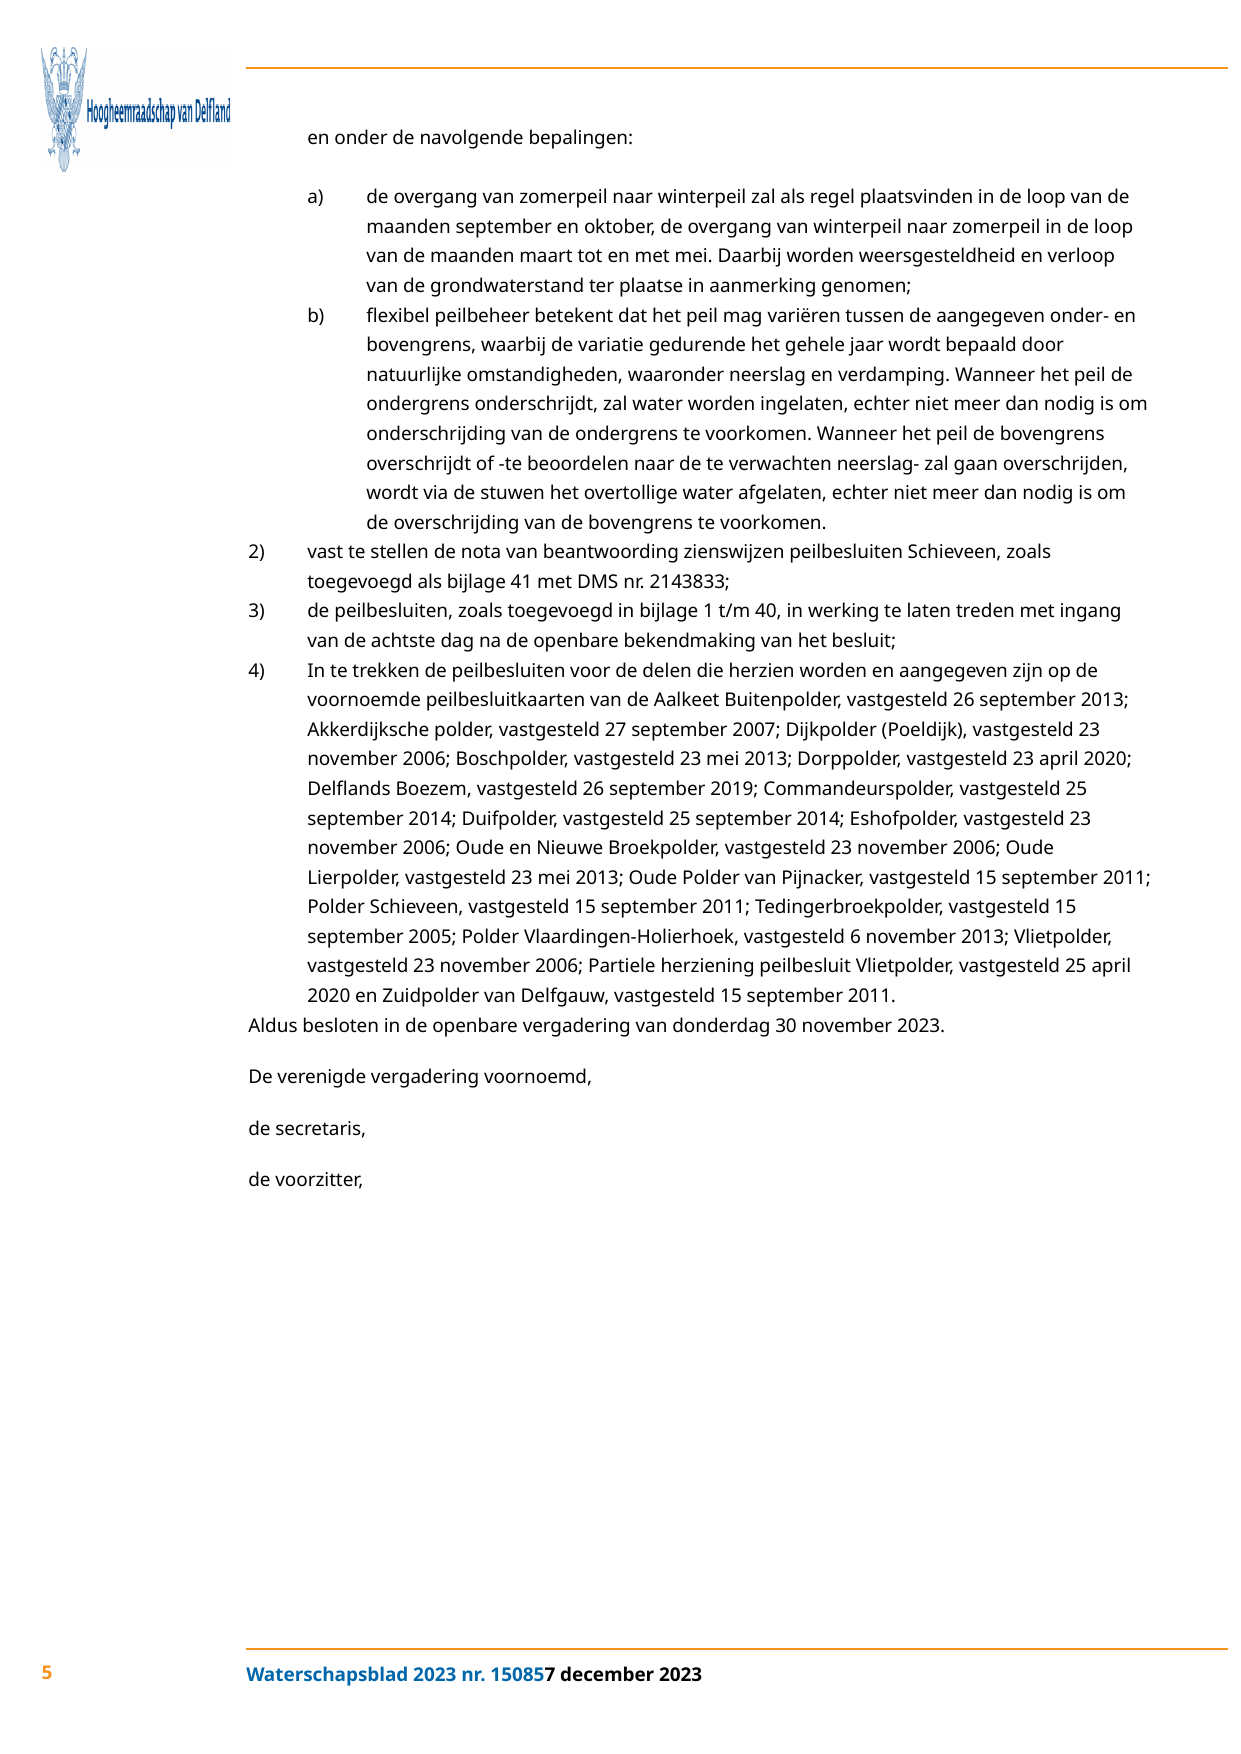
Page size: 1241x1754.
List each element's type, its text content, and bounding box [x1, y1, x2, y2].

list en onder de navolgende bepalingen: [248, 124, 1152, 150]
list In te trekken de peilbesluiten voor de delen die herzien worden en aangegeven zijn op de voornoemde peilbesluitkaarten van de Aalkeet Buitenpolder, vastgesteld 26 september 2013; Akkerdijksche polder, vastgesteld 27 september 2007; Dijkpolder (Poeldijk), vastgesteld 23 november 2006; Boschpolder, vastgesteld 23 mei 2013; Dorppolder, vastgesteld 23 april 2020; Delflands Boezem, vastgesteld 26 september 2019; Commandeurspolder, vastgesteld 25 september 2014; Duifpolder, vastgesteld 25 september 2014; Eshofpolder, vastgesteld 23 november 2006; Oude en Nieuwe Broekpolder, vastgesteld 23 november 2006; Oude Lierpolder, vastgesteld 23 mei 2013; Oude Polder van Pijnacker, vastgesteld 15 september 2011; Polder Schieveen, vastgesteld 15 september 2011; Tedingerbroekpolder, vastgesteld 15 september 2005; Polder Vlaardingen-Holierhoek, vastgesteld 6 november 2013; Vlietpolder, vastgesteld 23 november 2006; Partiele herziening peilbesluit Vlietpolder, vastgesteld 25 april 2020 en Zuidpolder van Delfgauw, vastgesteld 15 september 2011. [248, 657, 1152, 1008]
picture [41, 47, 231, 172]
list de overgang van zomerpeil naar winterpeil zal als regel plaatsvinden in de loop van de maanden september en oktober, de overgang van winterpeil naar zomerpeil in de loop van de maanden maart tot en met mei. Daarbij worden weersgesteldheid en verloop van de grondwaterstand ter plaatse in aanmerking genomen; [307, 183, 1152, 298]
text de voorzitter, [248, 1166, 1152, 1192]
list vast te stellen de nota van beantwoording zienswijzen peilbesluiten Schieveen, zoals toegevoegd als bijlage 41 met DMS nr. 2143833; [248, 538, 1152, 594]
list de peilbesluiten, zoals toegevoegd in bijlage 1 t/m 40, in werking te laten treden met ingang van de achtste dag na de openbare bekendmaking van het besluit; [248, 598, 1152, 653]
text De verenigde vergadering voornoemd, [248, 1063, 1152, 1089]
text de secretaris, [248, 1115, 1152, 1141]
text Aldus besloten in de openbare vergadering van donderdag 30 november 2023. [248, 1012, 1152, 1038]
list flexibel peilbeheer betekent dat het peil mag variëren tussen de aangegeven onder- en bovengrens, waarbij de variatie gedurende het gehele jaar wordt bepaald door natuurlijke omstandigheden, waaronder neerslag en verdamping. Wanneer het peil de ondergrens onderschrijdt, zal water worden ingelaten, echter niet meer dan nodig is om onderschrijding van de ondergrens te voorkomen. Wanneer het peil de bovengrens overschrijdt of -te beoordelen naar de te verwachten neerslag- zal gaan overschrijden, wordt via de stuwen het overtollige water afgelaten, echter niet meer dan nodig is om de overschrijding van de bovengrens te voorkomen. [307, 302, 1152, 535]
